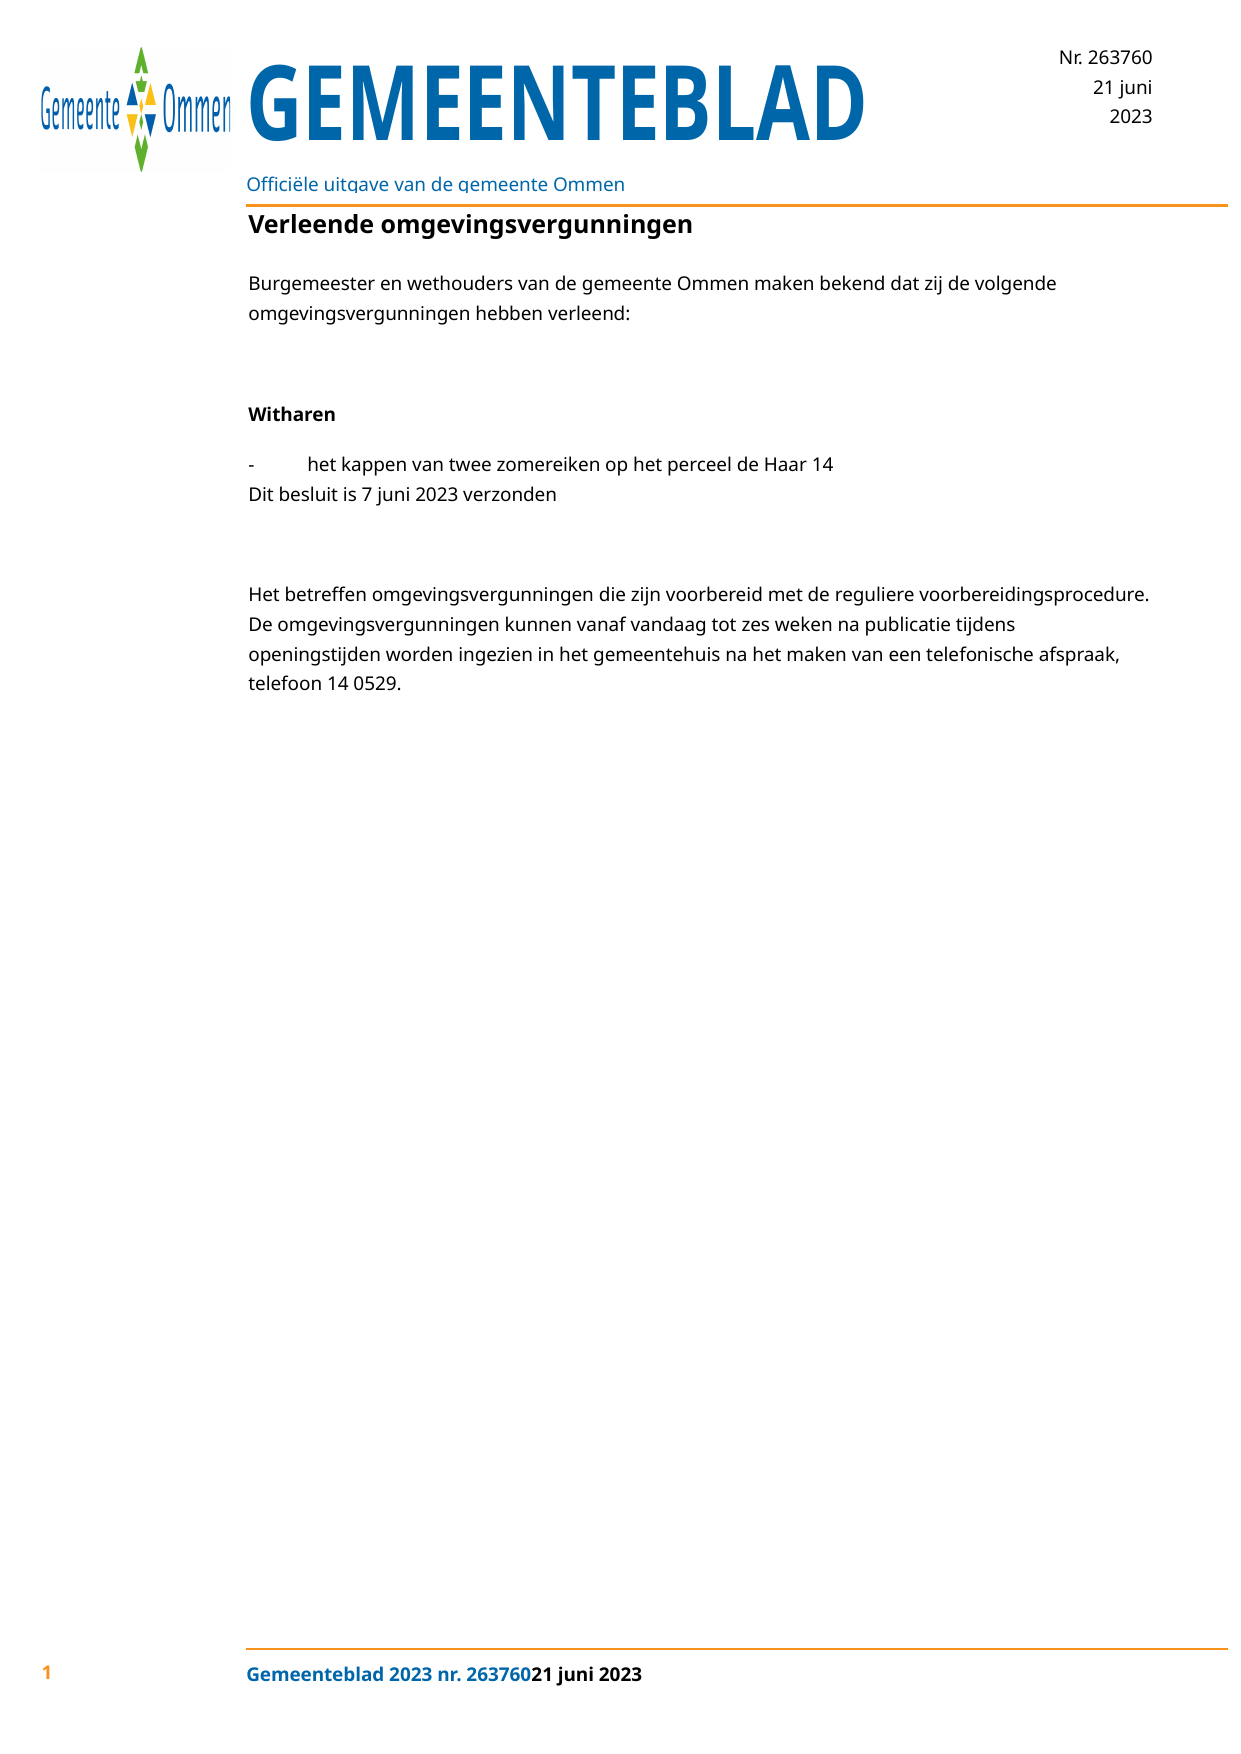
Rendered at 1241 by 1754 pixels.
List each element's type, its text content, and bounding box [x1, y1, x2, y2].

text Verleende omgevingsvergunningen [248, 207, 1152, 241]
text Het betreffen omgevingsvergunningen die zijn voorbereid met de reguliere voorbereidingsprocedure. De omgevingsvergunningen kunnen vanaf vandaag tot zes weken na publicatie tijdens openingstijden worden ingezien in het gemeentehuis na het maken van een telefonische afspraak, telefoon 14 0529. [248, 582, 1152, 696]
text Dit besluit is 7 juni 2023 verzonden [248, 481, 1152, 506]
picture [41, 47, 231, 172]
list het kappen van twee zomereiken op het perceel de Haar 14 [248, 451, 1152, 477]
text Burgemeester en wethouders van de gemeente Ommen maken bekend dat zij de volgende omgevingsvergunningen hebben verleend: [248, 270, 1152, 326]
text Witharen [248, 401, 1152, 426]
